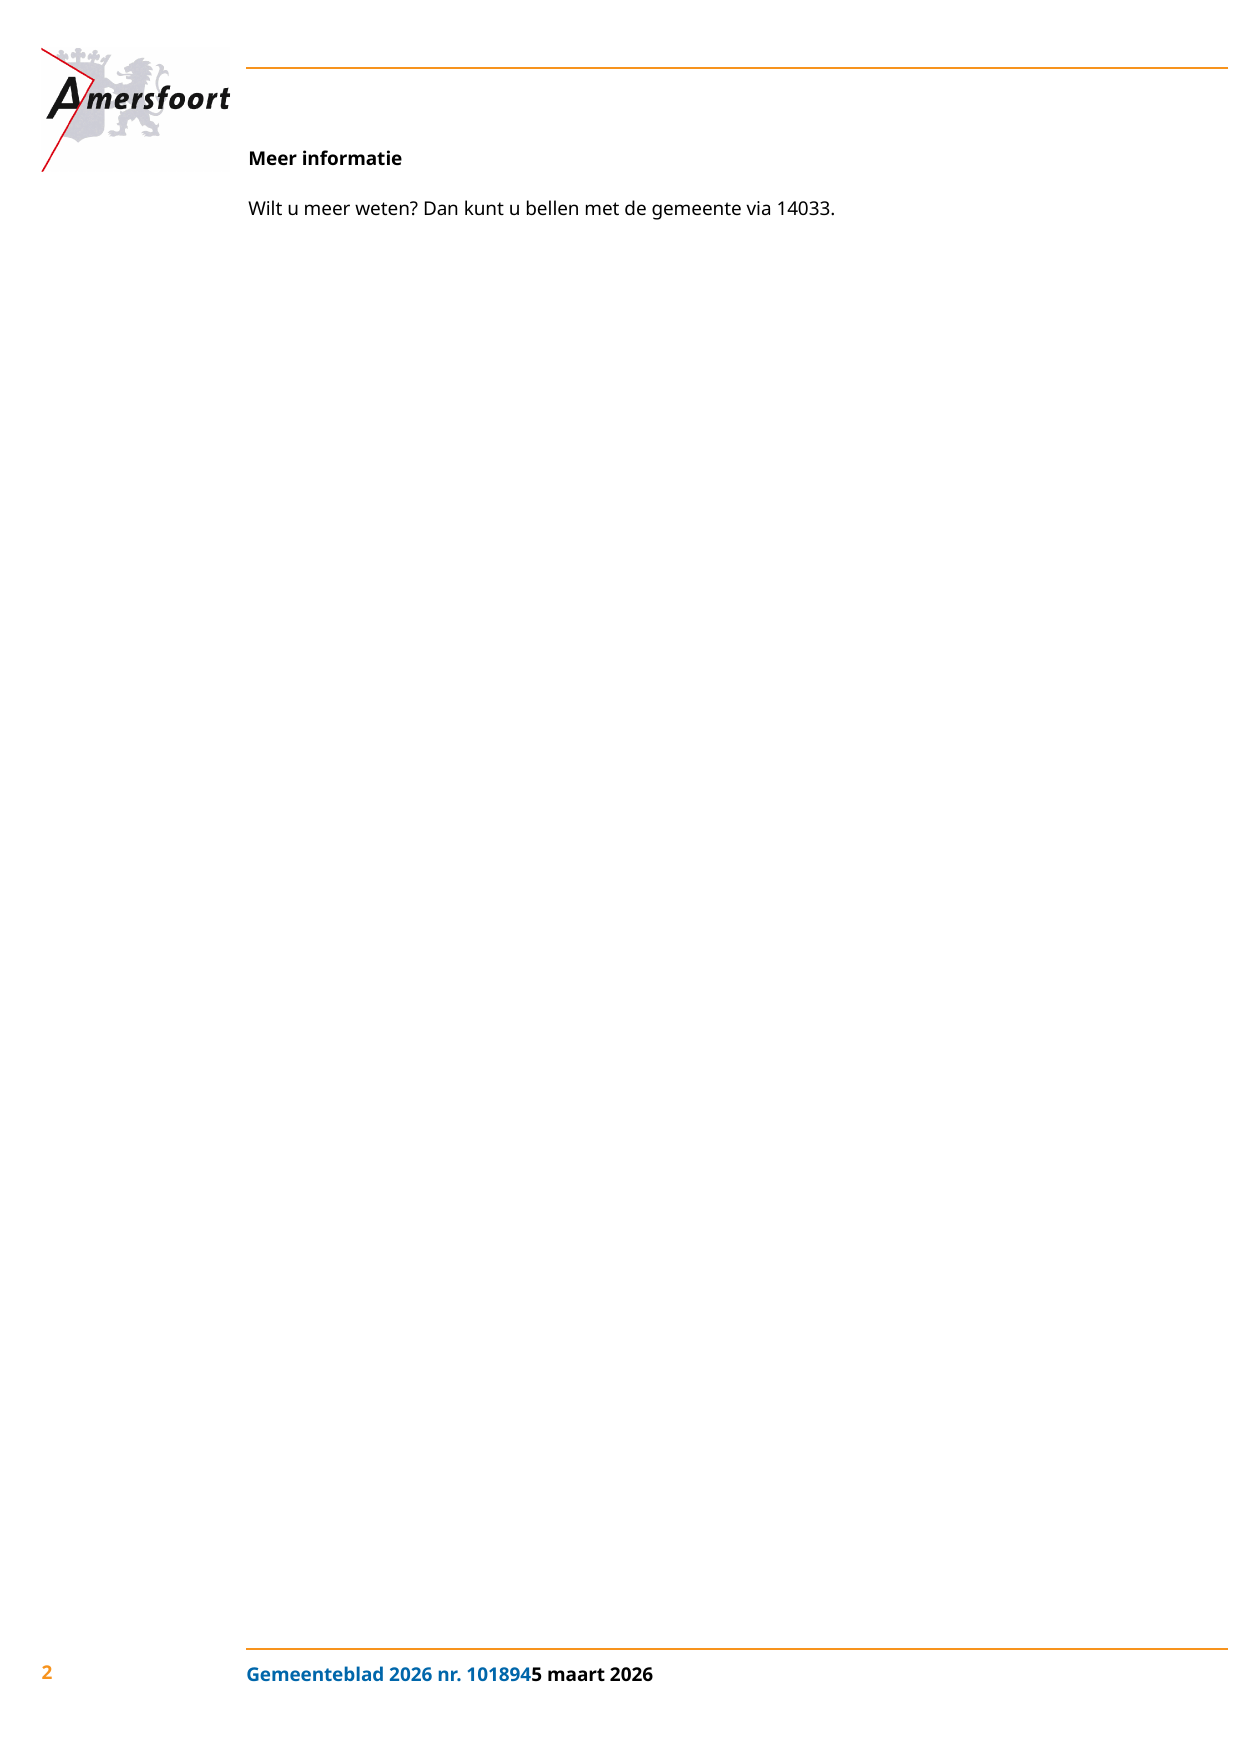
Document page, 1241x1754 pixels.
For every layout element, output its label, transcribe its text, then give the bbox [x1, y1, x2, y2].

picture [41, 47, 231, 172]
text Wilt u meer weten? Dan kunt u bellen met de gemeente via 14033. [248, 196, 1152, 221]
text Meer informatie [248, 145, 1152, 171]
